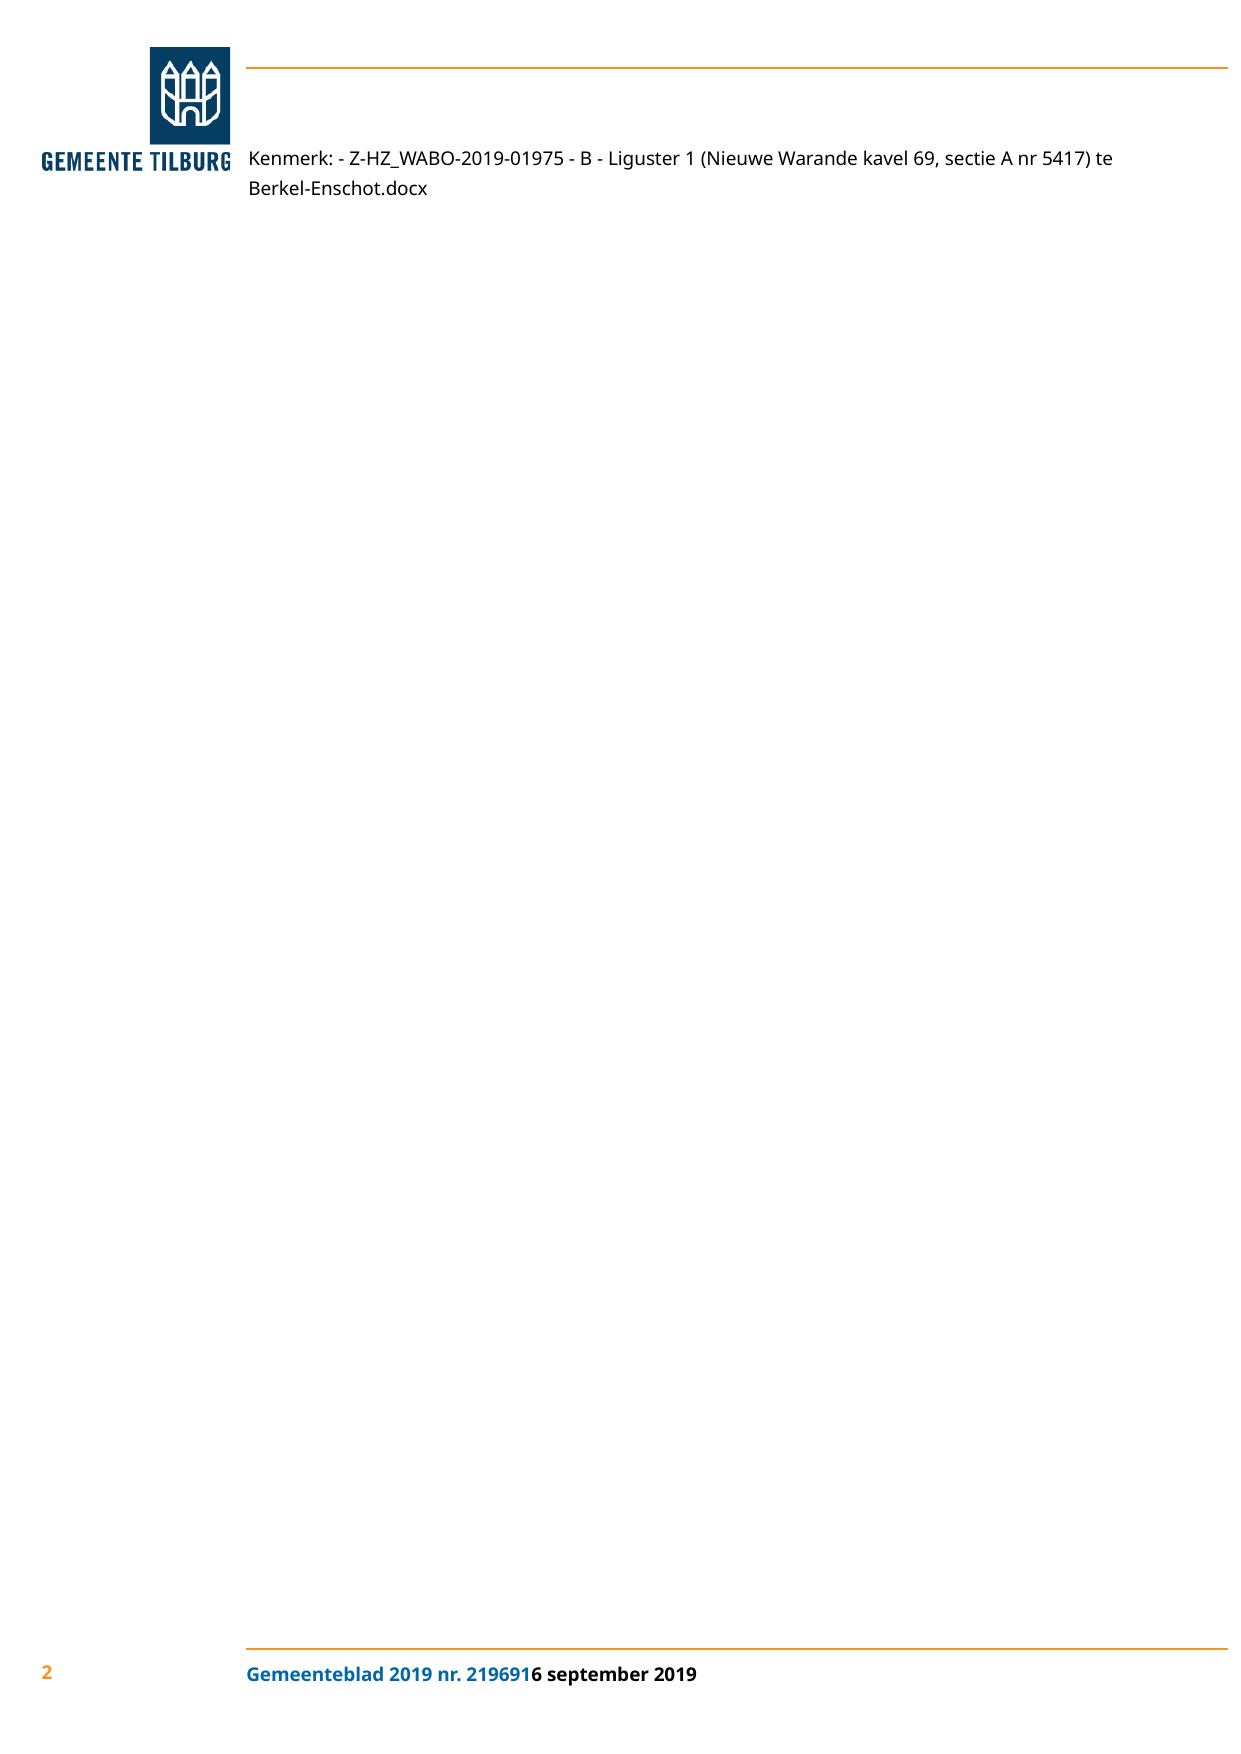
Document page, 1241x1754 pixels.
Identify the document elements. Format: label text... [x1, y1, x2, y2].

text Kenmerk: - Z-HZ_WABO-2019-01975 - B - Liguster 1 (Nieuwe Warande kavel 69, sectie A nr 5417) te Berkel-Enschot.docx [248, 145, 1152, 201]
picture [41, 47, 231, 172]
